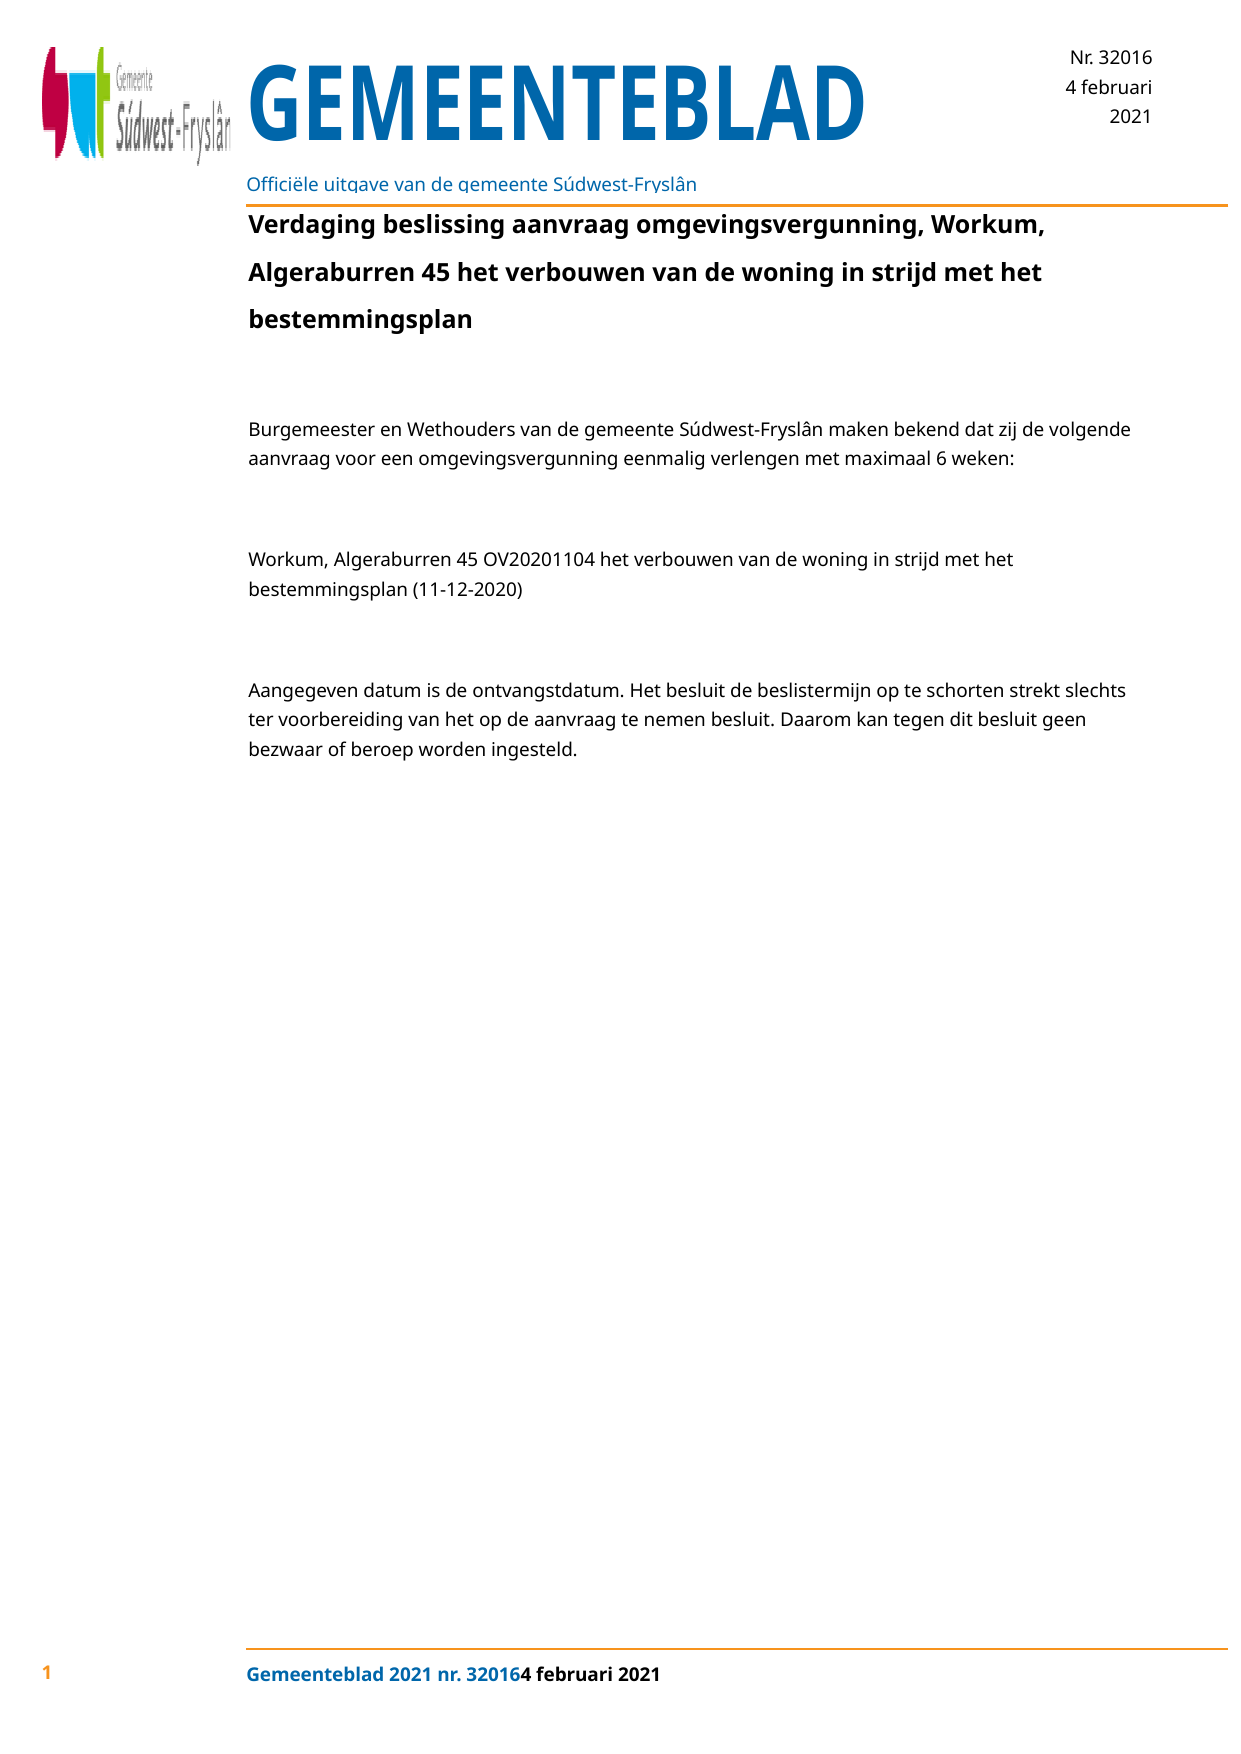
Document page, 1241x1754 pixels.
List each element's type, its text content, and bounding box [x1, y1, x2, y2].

text Verdaging beslissing aanvraag omgevingsvergunning, Workum, Algeraburren 45 het verbouwen van de woning in strijd met het bestemmingsplan [248, 207, 1152, 336]
text Workum, Algeraburren 45 OV20201104 het verbouwen van de woning in strijd met het bestemmingsplan (11-12-2020) [248, 546, 1152, 602]
text Burgemeester en Wethouders van de gemeente Súdwest-Fryslân maken bekend dat zij de volgende aanvraag voor een omgevingsvergunning eenmalig verlengen met maximaal 6 weken: [248, 416, 1152, 471]
text Aangegeven datum is de ontvangstdatum. Het besluit de beslistermijn op te schorten strekt slechts ter voorbereiding van het op de aanvraag te nemen besluit. Daarom kan tegen dit besluit geen bezwaar of beroep worden ingesteld. [248, 677, 1152, 762]
picture [41, 47, 231, 172]
